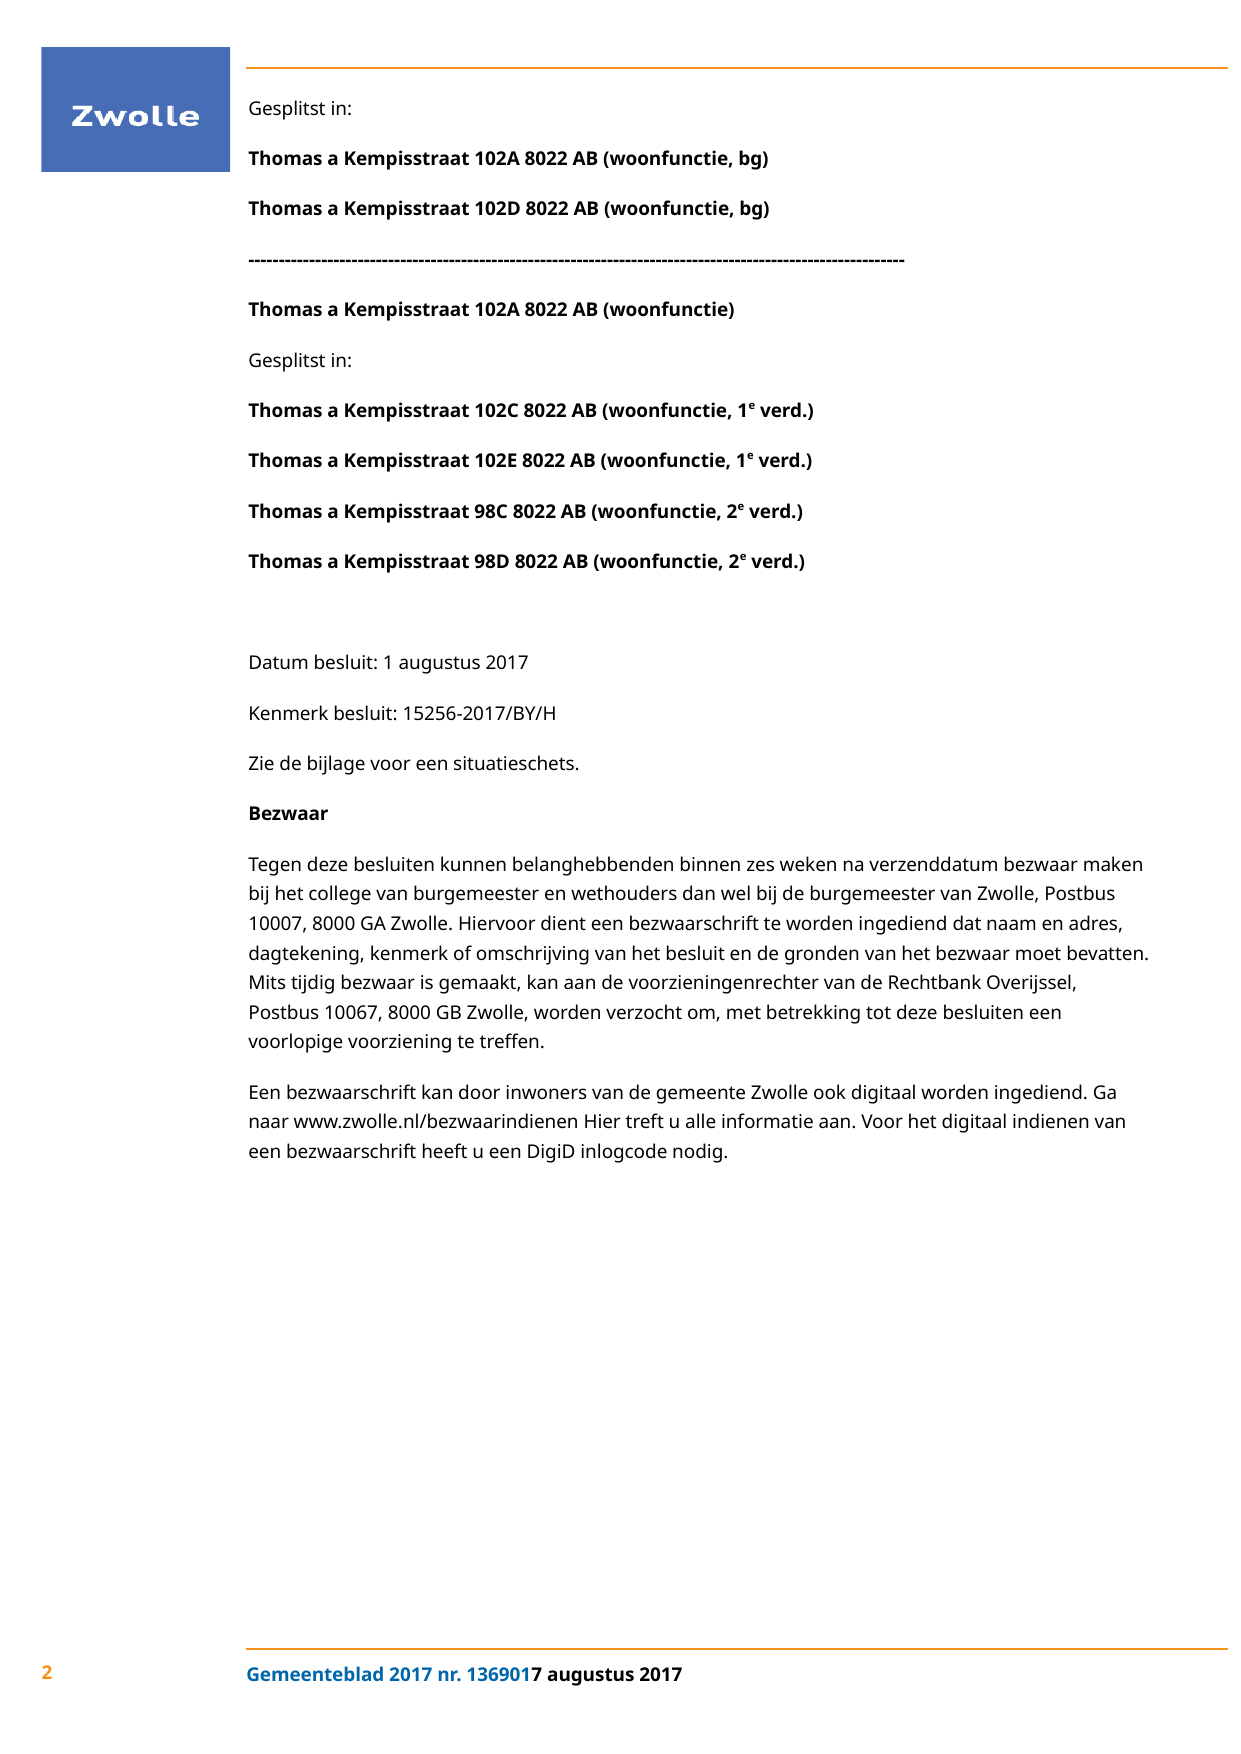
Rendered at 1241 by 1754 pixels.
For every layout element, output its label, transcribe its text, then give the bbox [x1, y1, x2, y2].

picture [41, 47, 231, 172]
text Tegen deze besluiten kunnen belanghebbenden binnen zes weken na verzenddatum bezwaar maken bij het college van burgemeester en wethouders dan wel bij de burgemeester van Zwolle, Postbus 10007, 8000 GA Zwolle. Hiervoor dient een bezwaarschrift te worden ingediend dat naam en adres, dagtekening, kenmerk of omschrijving van het besluit en de gronden van het bezwaar moet bevatten. Mits tijdig bezwaar is gemaakt, kan aan de voorzieningenrechter van de Rechtbank Overijssel, Postbus 10067, 8000 GB Zwolle, worden verzocht om, met betrekking tot deze besluiten een voorlopige voorziening te treffen. [248, 851, 1152, 1054]
text Thomas a Kempisstraat 102D 8022 AB (woonfunctie, bg) [248, 196, 1152, 221]
text ------------------------------------------------------------------------------------------------------------ [248, 246, 1152, 272]
text Bezwaar [248, 801, 1152, 826]
text Datum besluit: 1 augustus 2017 [248, 649, 1152, 675]
text Thomas a Kempisstraat 102A 8022 AB (woonfunctie) [248, 296, 1152, 322]
text Gesplitst in: [248, 95, 1152, 121]
text Gesplitst in: [248, 347, 1152, 373]
text Een bezwaarschrift kan door inwoners van de gemeente Zwolle ook digitaal worden ingediend. Ga naar www.zwolle.nl/bezwaarindienen Hier treft u alle informatie aan. Voor het digitaal indienen van een bezwaarschrift heeft u een DigiD inlogcode nodig. [248, 1079, 1152, 1164]
text Thomas a Kempisstraat 102C 8022 AB (woonfunctie, 1e verd.) [248, 397, 1152, 423]
text Thomas a Kempisstraat 98D 8022 AB (woonfunctie, 2e verd.) [248, 548, 1152, 574]
text Thomas a Kempisstraat 102E 8022 AB (woonfunctie, 1e verd.) [248, 448, 1152, 473]
text Kenmerk besluit: 15256-2017/BY/H [248, 700, 1152, 726]
text Thomas a Kempisstraat 102A 8022 AB (woonfunctie, bg) [248, 145, 1152, 171]
text Thomas a Kempisstraat 98C 8022 AB (woonfunctie, 2e verd.) [248, 498, 1152, 524]
text Zie de bijlage voor een situatieschets. [248, 750, 1152, 776]
